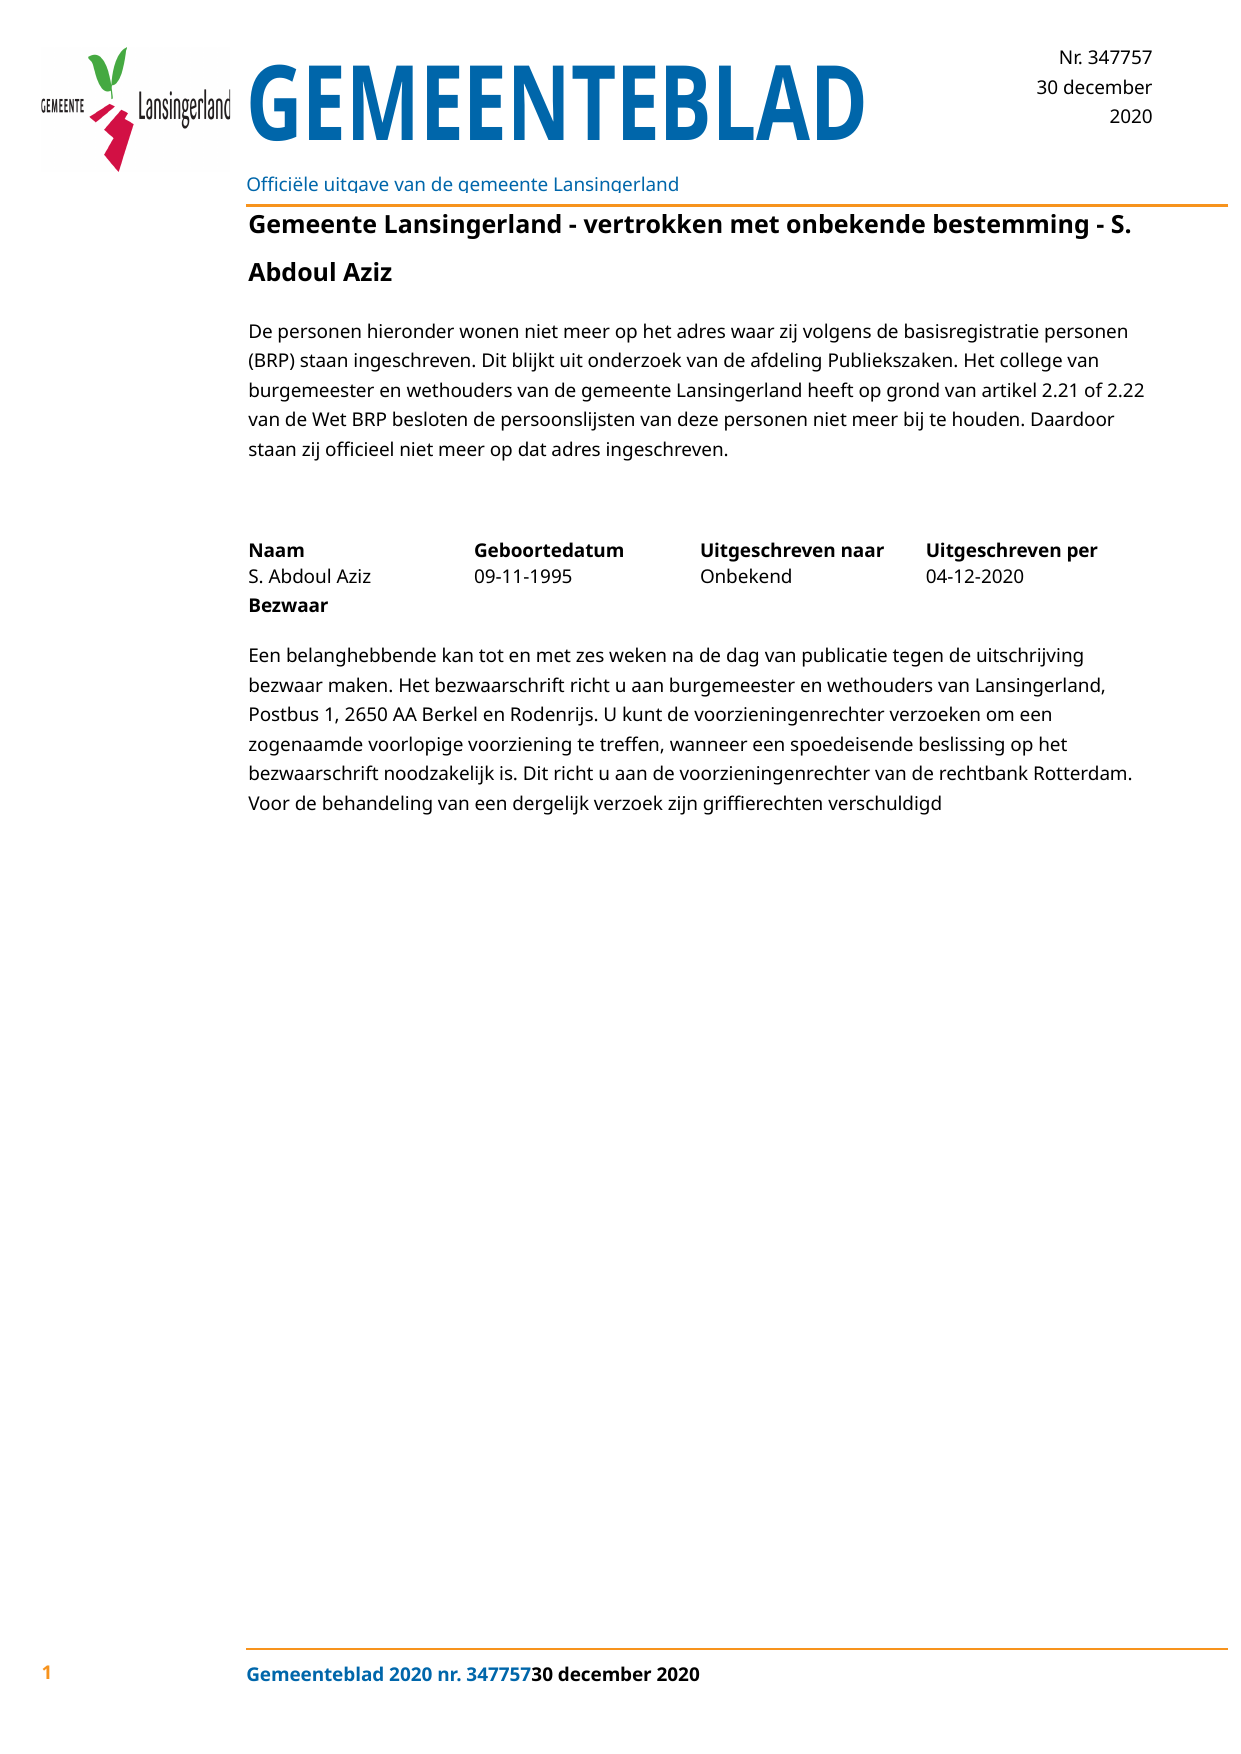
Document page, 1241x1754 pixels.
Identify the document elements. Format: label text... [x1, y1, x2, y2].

text Bezwaar [248, 592, 1152, 618]
table_header Geboortedatum [474, 537, 700, 563]
table_header Uitgeschreven naar [700, 537, 926, 563]
table_header Uitgeschreven per [926, 537, 1152, 563]
table_cell S. Abdoul Aziz [248, 563, 474, 589]
table_header Naam [248, 537, 474, 563]
table_cell 04-12-2020 [926, 563, 1152, 589]
table_cell 09-11-1995 [474, 563, 700, 589]
table_cell Onbekend [700, 563, 926, 589]
text Gemeente Lansingerland - vertrokken met onbekende bestemming - S. Abdoul Aziz [248, 207, 1152, 288]
text Een belanghebbende kan tot en met zes weken na de dag van publicatie tegen de uitschrijving bezwaar maken. Het bezwaarschrift richt u aan burgemeester en wethouders van Lansingerland, Postbus 1, 2650 AA Berkel en Rodenrijs. U kunt de voorzieningenrechter verzoeken om een zogenaamde voorlopige voorziening te treffen, wanneer een spoedeisende beslissing op het bezwaarschrift noodzakelijk is. Dit richt u aan de voorzieningenrechter van de rechtbank Rotterdam. Voor de behandeling van een dergelijk verzoek zijn griffierechten verschuldigd [248, 642, 1152, 816]
text De personen hieronder wonen niet meer op het adres waar zij volgens de basisregistratie personen (BRP) staan ingeschreven. Dit blijkt uit onderzoek van de afdeling Publiekszaken. Het college van burgemeester en wethouders van de gemeente Lansingerland heeft op grond van artikel 2.21 of 2.22 van de Wet BRP besloten de persoonslijsten van deze personen niet meer bij te houden. Daardoor staan zij officieel niet meer op dat adres ingeschreven. [248, 318, 1152, 462]
picture [41, 47, 231, 172]
